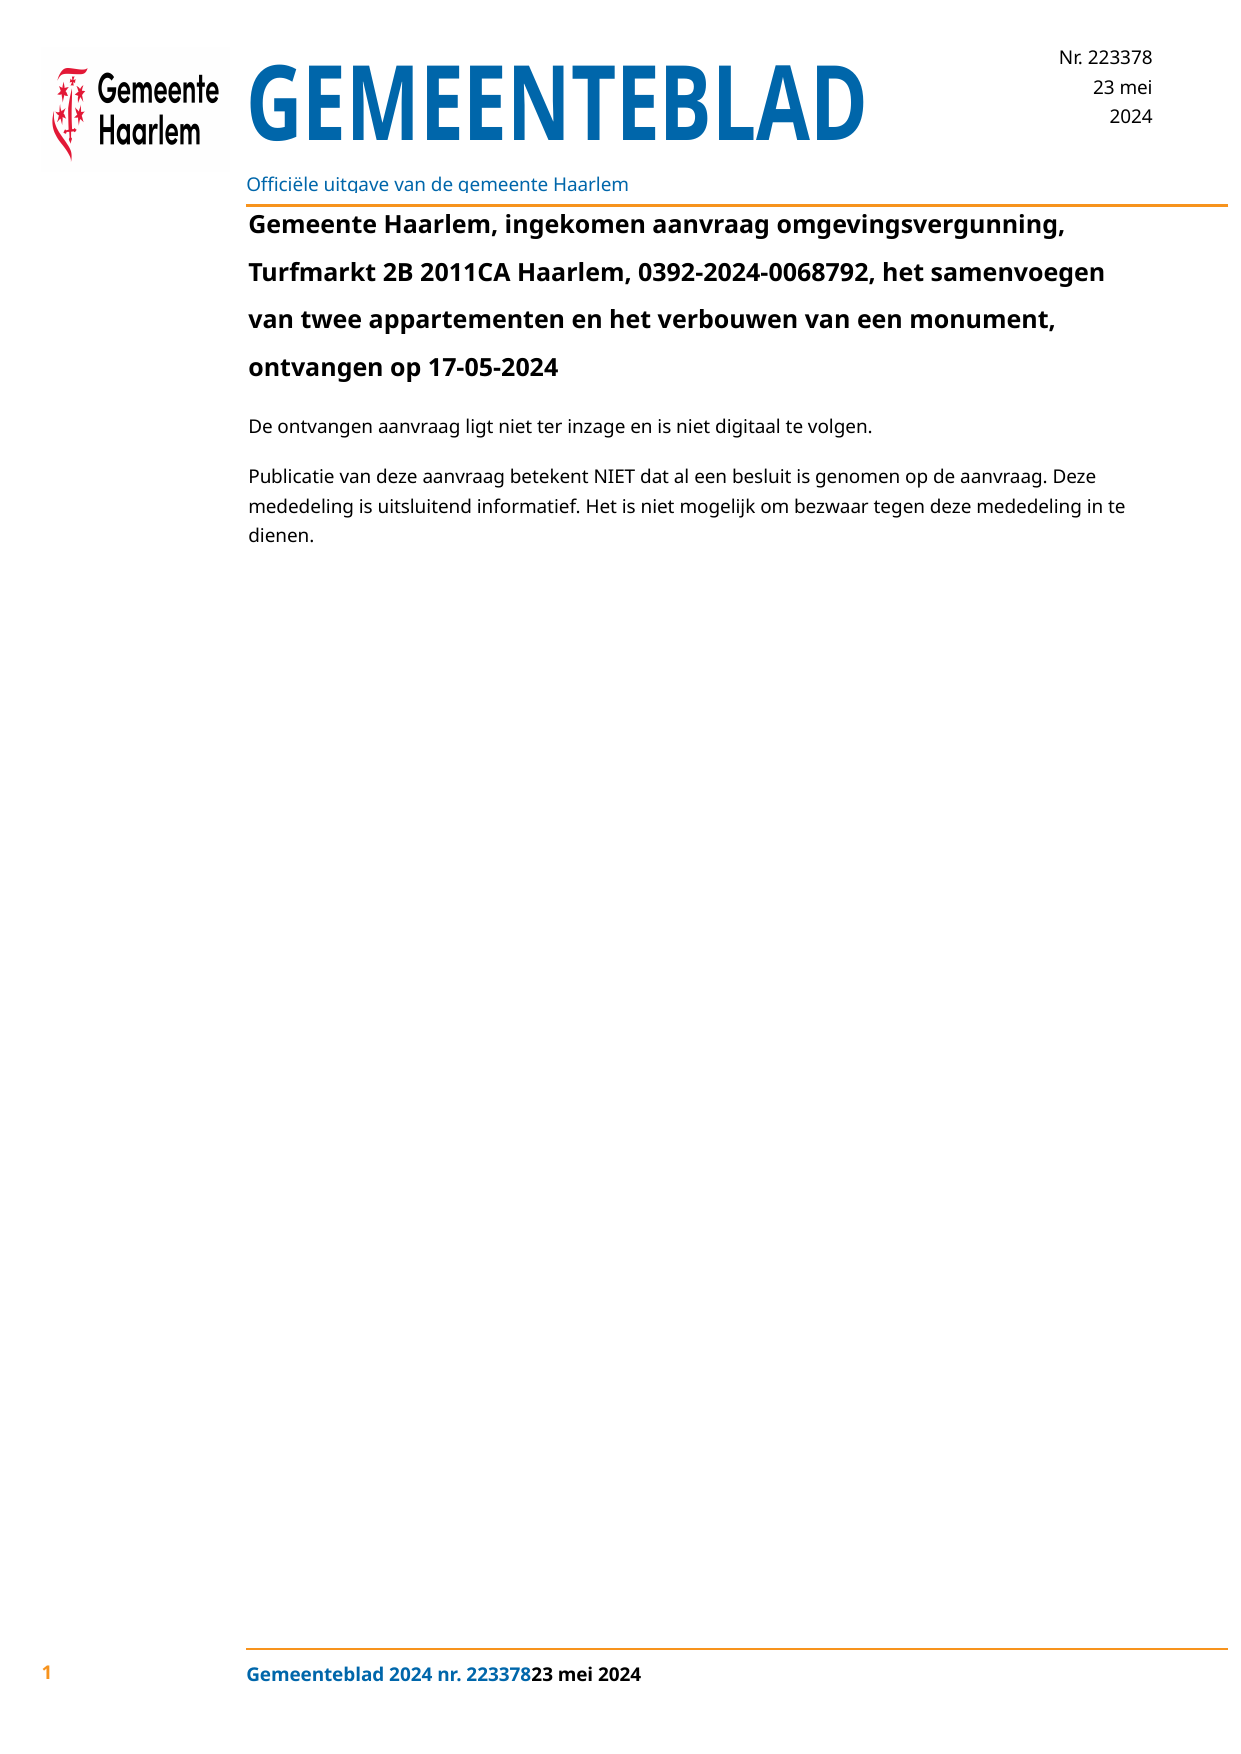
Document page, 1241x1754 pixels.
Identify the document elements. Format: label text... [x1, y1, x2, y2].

text Publicatie van deze aanvraag betekent NIET dat al een besluit is genomen op de aanvraag. Deze mededeling is uitsluitend informatief. Het is niet mogelijk om bezwaar tegen deze mededeling in te dienen. [248, 463, 1152, 548]
text Gemeente Haarlem, ingekomen aanvraag omgevingsvergunning, Turfmarkt 2B 2011CA Haarlem, 0392-2024-0068792, het samenvoegen van twee appartementen en het verbouwen van een monument, ontvangen op 17-05-2024 [248, 207, 1152, 384]
picture [41, 47, 231, 172]
text De ontvangen aanvraag ligt niet ter inzage en is niet digitaal te volgen. [248, 413, 1152, 439]
